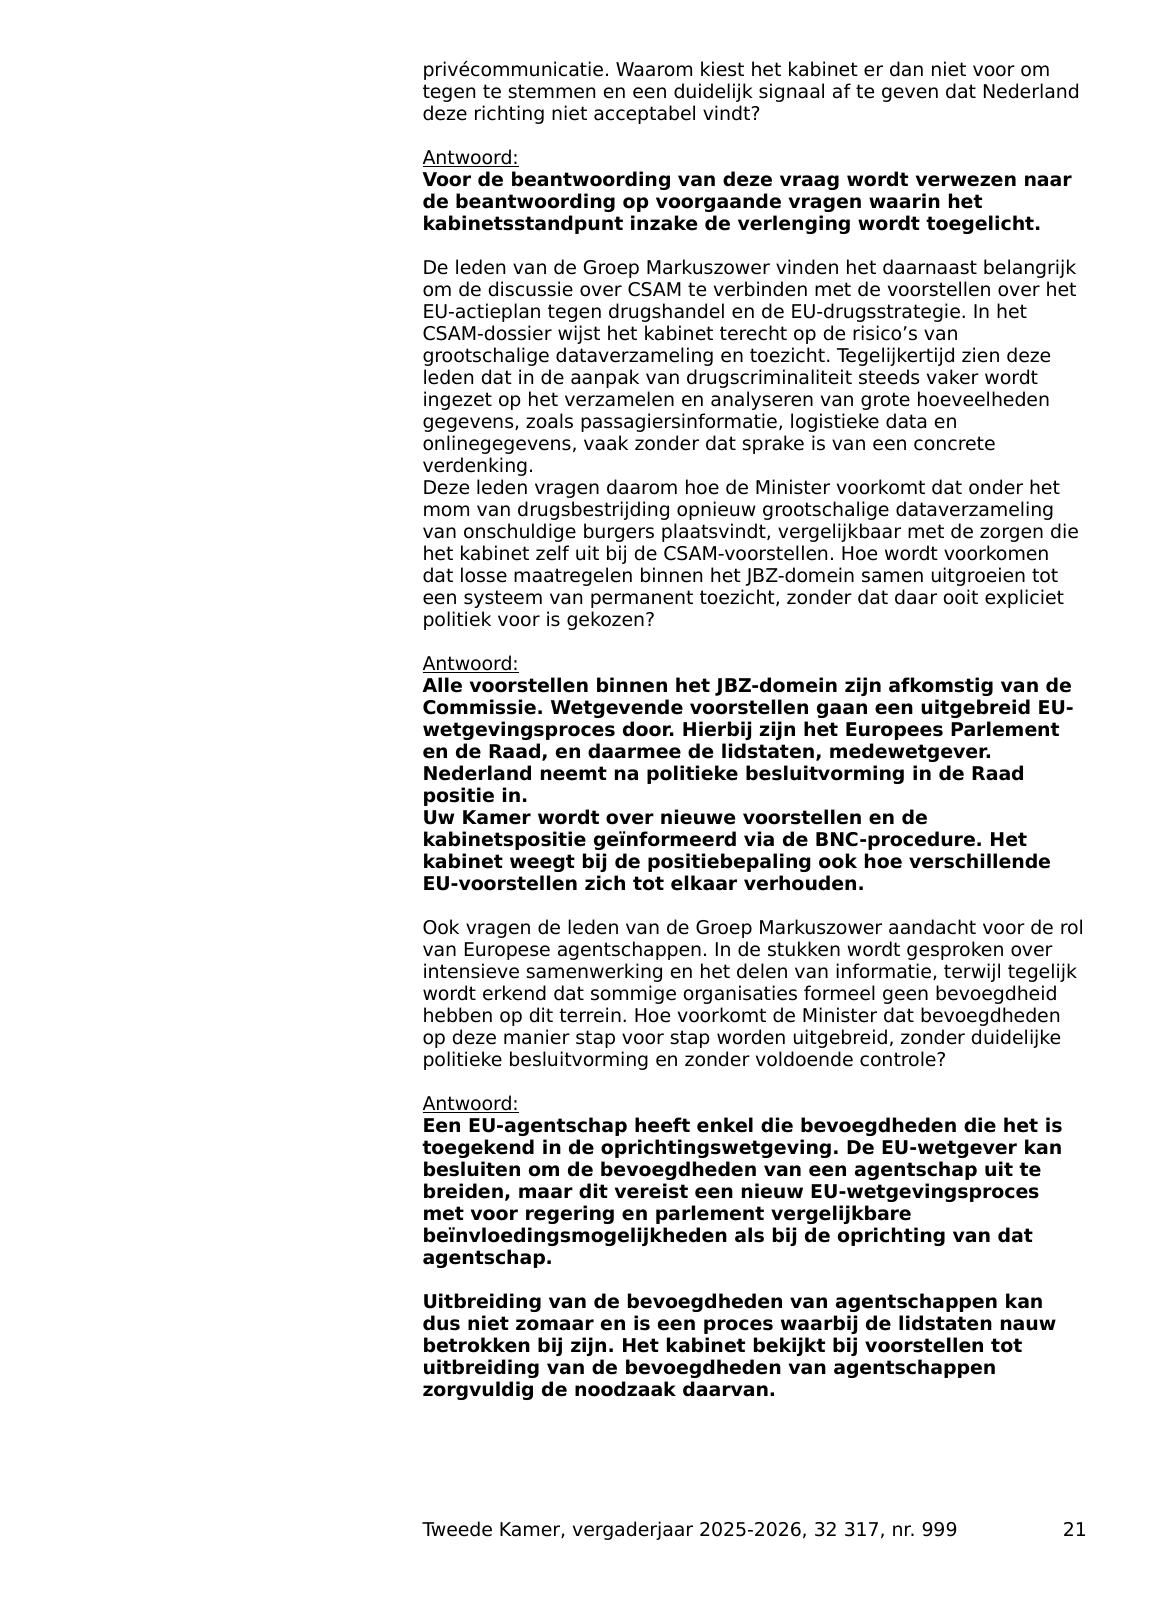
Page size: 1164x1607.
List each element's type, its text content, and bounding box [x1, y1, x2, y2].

text De leden van de Groep Markuszower vinden het daarnaast belangrijk om de discussie over CSAM te verbinden met de voorstellen over het EU-actieplan tegen drugshandel en de EU-drugsstrategie. In het CSAM-dossier wijst het kabinet terecht op de risico’s van grootschalige dataverzameling en toezicht. Tegelijkertijd zien deze leden dat in de aanpak van drugscriminaliteit steeds vaker wordt ingezet op het verzamelen en analyseren van grote hoeveelheden gegevens, zoals passagiersinformatie, logistieke data en onlinegegevens, vaak zonder dat sprake is van een concrete verdenking. [422, 257, 1087, 477]
text Uitbreiding van de bevoegdheden van agentschappen kan dus niet zomaar en is een proces waarbij de lidstaten nauw betrokken bij zijn. Het kabinet bekijkt bij voorstellen tot uitbreiding van de bevoegdheden van agentschappen zorgvuldig de noodzaak daarvan. [422, 1291, 1087, 1401]
text Ook vragen de leden van de Groep Markuszower aandacht voor de rol van Europese agentschappen. In de stukken wordt gesproken over intensieve samenwerking en het delen van informatie, terwijl tegelijk wordt erkend dat sommige organisaties formeel geen bevoegdheid hebben op dit terrein. Hoe voorkomt de Minister dat bevoegdheden op deze manier stap voor stap worden uitgebreid, zonder duidelijke politieke besluitvorming en zonder voldoende controle? [422, 917, 1087, 1071]
text privécommunicatie. Waarom kiest het kabinet er dan niet voor om tegen te stemmen en een duidelijk signaal af te geven dat Nederland deze richting niet acceptabel vindt? [422, 59, 1087, 125]
text Antwoord: [422, 147, 1087, 169]
text Antwoord: [422, 1093, 1087, 1115]
text Deze leden vragen daarom hoe de Minister voorkomt dat onder het mom van drugsbestrijding opnieuw grootschalige dataverzameling van onschuldige burgers plaatsvindt, vergelijkbaar met de zorgen die het kabinet zelf uit bij de CSAM-voorstellen. Hoe wordt voorkomen dat losse maatregelen binnen het JBZ-domein samen uitgroeien tot een systeem van permanent toezicht, zonder dat daar ooit expliciet politiek voor is gekozen? [422, 477, 1087, 631]
text Antwoord: [422, 653, 1087, 675]
text Uw Kamer wordt over nieuwe voorstellen en de kabinetspositie geïnformeerd via de BNC-procedure. Het kabinet weegt bij de positiebepaling ook hoe verschillende EU-voorstellen zich tot elkaar verhouden. [422, 807, 1087, 895]
text Een EU-agentschap heeft enkel die bevoegdheden die het is toegekend in de oprichtingswetgeving. De EU-wetgever kan besluiten om de bevoegdheden van een agentschap uit te breiden, maar dit vereist een nieuw EU-wetgevingsproces met voor regering en parlement vergelijkbare beïnvloedingsmogelijkheden als bij de oprichting van dat agentschap. [422, 1115, 1087, 1269]
text Voor de beantwoording van deze vraag wordt verwezen naar de beantwoording op voorgaande vragen waarin het kabinetsstandpunt inzake de verlenging wordt toegelicht. [422, 169, 1087, 235]
text Alle voorstellen binnen het JBZ-domein zijn afkomstig van de Commissie. Wetgevende voorstellen gaan een uitgebreid EU-wetgevingsproces door. Hierbij zijn het Europees Parlement en de Raad, en daarmee de lidstaten, medewetgever. Nederland neemt na politieke besluitvorming in de Raad positie in. [422, 675, 1087, 807]
